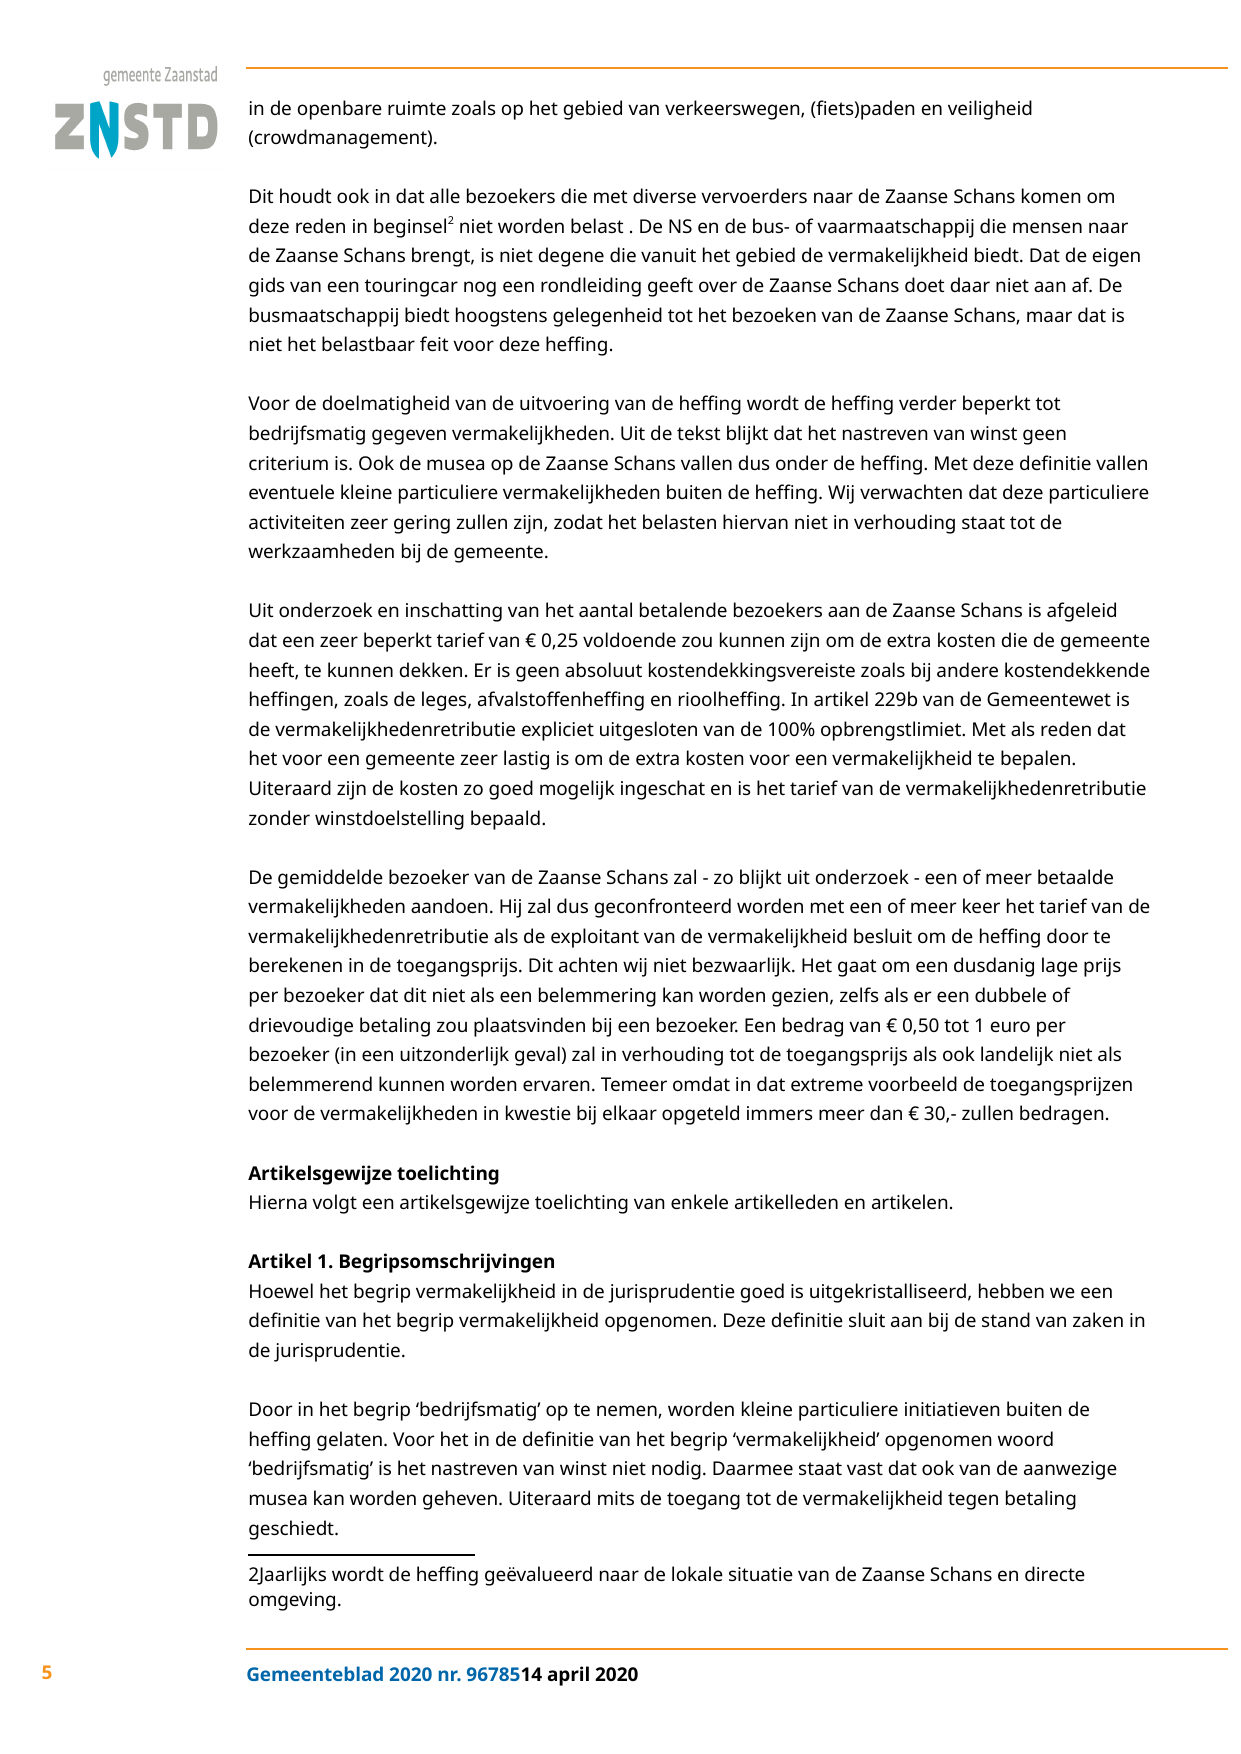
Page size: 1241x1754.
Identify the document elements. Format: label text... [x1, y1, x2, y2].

picture [41, 47, 231, 172]
text Voor de doelmatigheid van de uitvoering van de heffing wordt de heffing verder beperkt tot bedrijfsmatig gegeven vermakelijkheden. Uit de tekst blijkt dat het nastreven van winst geen criterium is. Ook de musea op de Zaanse Schans vallen dus onder de heffing. Met deze definitie vallen eventuele kleine particuliere vermakelijkheden buiten de heffing. Wij verwachten dat deze particuliere activiteiten zeer gering zullen zijn, zodat het belasten hiervan niet in verhouding staat tot de werkzaamheden bij de gemeente. [248, 391, 1152, 564]
text Dit houdt ook in dat alle bezoekers die met diverse vervoerders naar de Zaanse Schans komen om deze reden in beginsel niet worden belast . De NS en de bus- of vaarmaatschappij die mensen naar de Zaanse Schans brengt, is niet degene die vanuit het gebied de vermakelijkheid biedt. Dat de eigen gids van een touringcar nog een rondleiding geeft over de Zaanse Schans doet daar niet aan af. De busmaatschappij biedt hoogstens gelegenheid tot het bezoeken van de Zaanse Schans, maar dat is niet het belastbaar feit voor deze heffing. [248, 183, 1152, 357]
text Artikel 1. Begripsomschrijvingen [248, 1248, 1152, 1274]
text Artikelsgewijze toelichting [248, 1160, 1152, 1186]
text in de openbare ruimte zoals op het gebied van verkeerswegen, (fiets)paden en veiligheid (crowdmanagement). [248, 95, 1152, 150]
text Jaarlijks wordt de heffing geëvalueerd naar de lokale situatie van de Zaanse Schans en directe omgeving. [248, 1561, 1152, 1612]
text De gemiddelde bezoeker van de Zaanse Schans zal - zo blijkt uit onderzoek - een of meer betaalde vermakelijkheden aandoen. Hij zal dus geconfronteerd worden met een of meer keer het tarief van de vermakelijkhedenretributie als de exploitant van de vermakelijkheid besluit om de heffing door te berekenen in de toegangsprijs. Dit achten wij niet bezwaarlijk. Het gaat om een dusdanig lage prijs per bezoeker dat dit niet als een belemmering kan worden gezien, zelfs als er een dubbele of drievoudige betaling zou plaatsvinden bij een bezoeker. Een bedrag van € 0,50 tot 1 euro per bezoeker (in een uitzonderlijk geval) zal in verhouding tot de toegangsprijs als ook landelijk niet als belemmerend kunnen worden ervaren. Temeer omdat in dat extreme voorbeeld de toegangsprijzen voor de vermakelijkheden in kwestie bij elkaar opgeteld immers meer dan € 30,- zullen bedragen. [248, 864, 1152, 1126]
text Door in het begrip ‘bedrijfsmatig’ op te nemen, worden kleine particuliere initiatieven buiten de heffing gelaten. Voor het in de definitie van het begrip ‘vermakelijkheid’ opgenomen woord ‘bedrijfsmatig’ is het nastreven van winst niet nodig. Daarmee staat vast dat ook van de aanwezige musea kan worden geheven. Uiteraard mits de toegang tot de vermakelijkheid tegen betaling geschiedt. [248, 1396, 1152, 1541]
text Hierna volgt een artikelsgewijze toelichting van enkele artikelleden en artikelen. [248, 1189, 1152, 1215]
text Uit onderzoek en inschatting van het aantal betalende bezoekers aan de Zaanse Schans is afgeleid dat een zeer beperkt tarief van € 0,25 voldoende zou kunnen zijn om de extra kosten die de gemeente heeft, te kunnen dekken. Er is geen absoluut kostendekkingsvereiste zoals bij andere kostendekkende heffingen, zoals de leges, afvalstoffenheffing en rioolheffing. In artikel 229b van de Gemeentewet is de vermakelijkhedenretributie expliciet uitgesloten van de 100% opbrengstlimiet. Met als reden dat het voor een gemeente zeer lastig is om de extra kosten voor een vermakelijkheid te bepalen. Uiteraard zijn de kosten zo goed mogelijk ingeschat en is het tarief van de vermakelijkhedenretributie zonder winstdoelstelling bepaald. [248, 598, 1152, 831]
text Hoewel het begrip vermakelijkheid in de jurisprudentie goed is uitgekristalliseerd, hebben we een definitie van het begrip vermakelijkheid opgenomen. Deze definitie sluit aan bij de stand van zaken in de jurisprudentie. [248, 1278, 1152, 1363]
